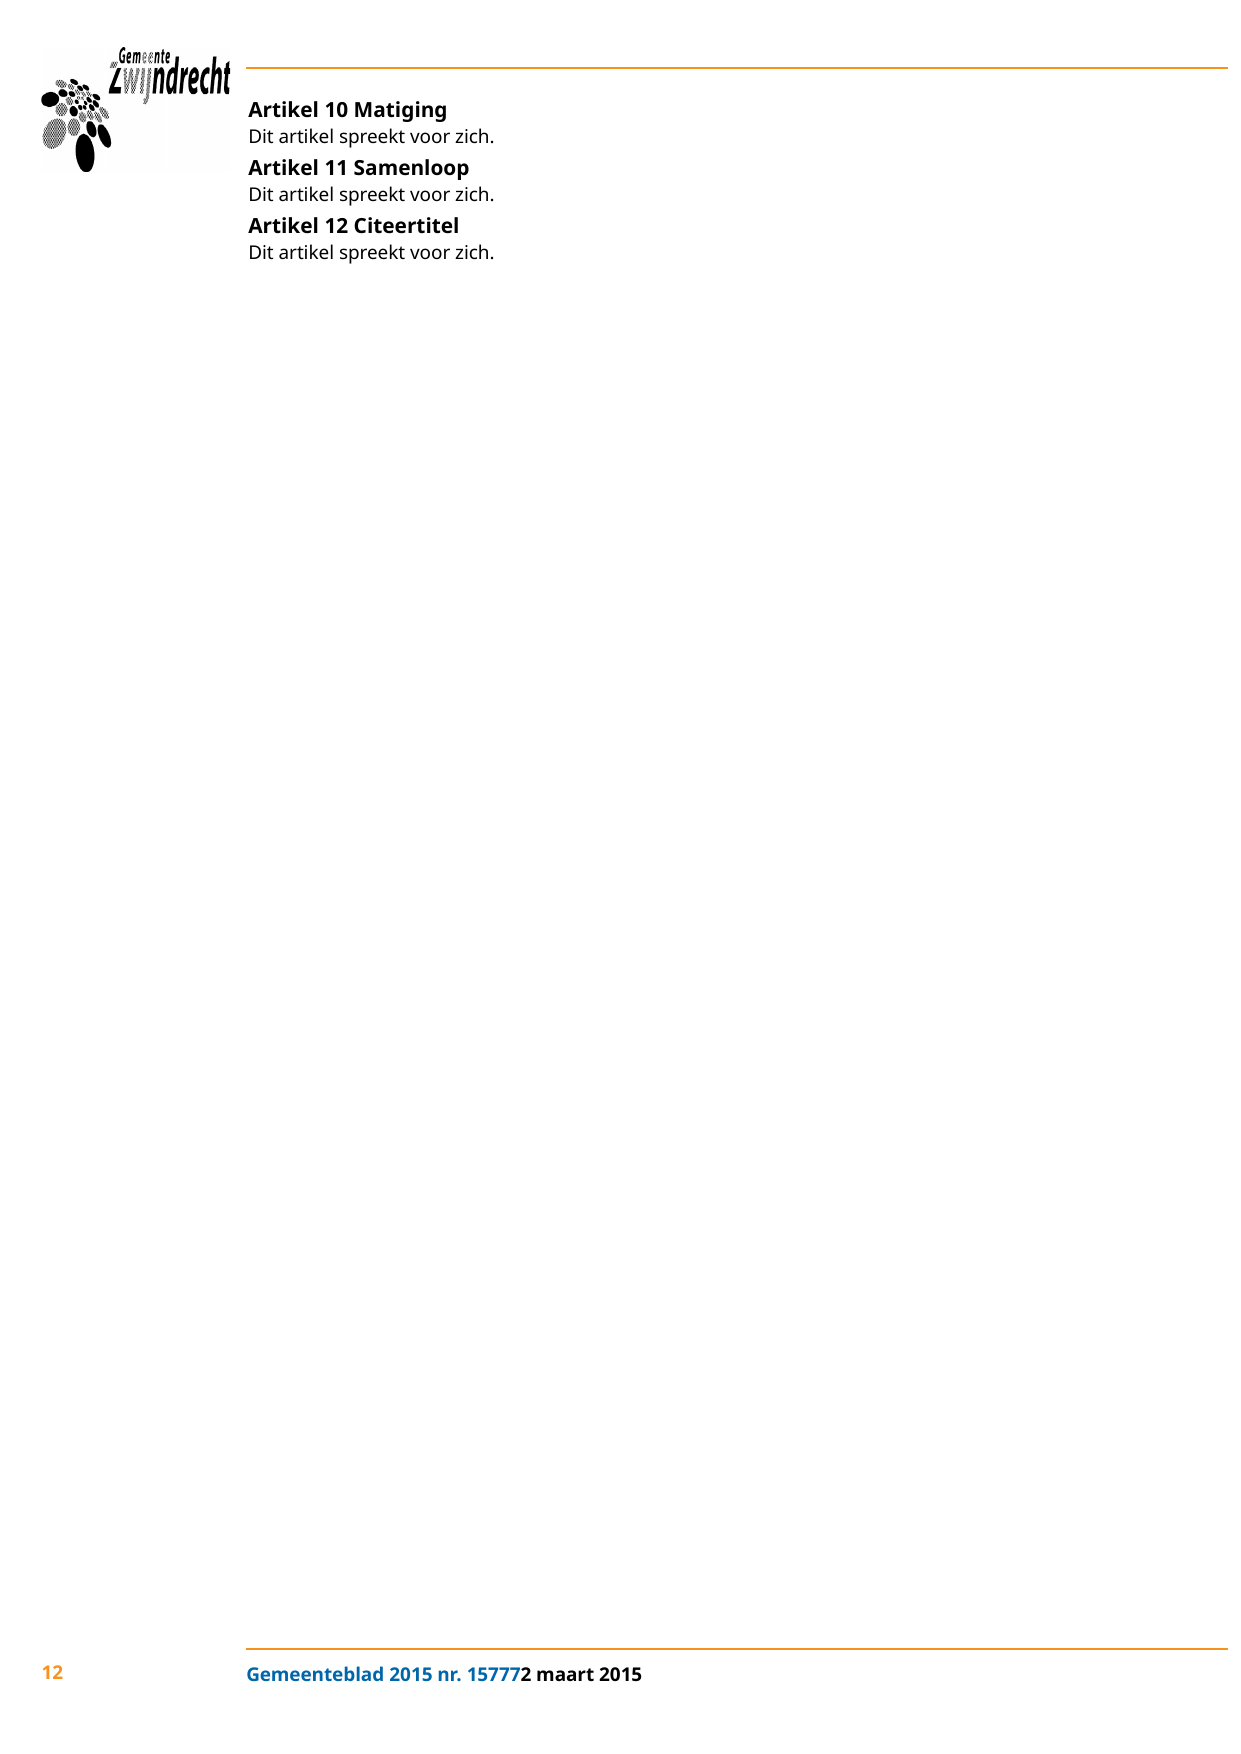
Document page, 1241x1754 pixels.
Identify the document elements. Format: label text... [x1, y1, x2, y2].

picture [41, 47, 231, 172]
text Dit artikel spreekt voor zich. [248, 123, 1152, 149]
text Dit artikel spreekt voor zich. [248, 181, 1152, 207]
text Artikel 11 Samenloop [248, 153, 1152, 181]
text Artikel 10 Matiging [248, 95, 1152, 123]
text Dit artikel spreekt voor zich. [248, 239, 1152, 265]
text Artikel 12 Citeertitel [248, 211, 1152, 239]
